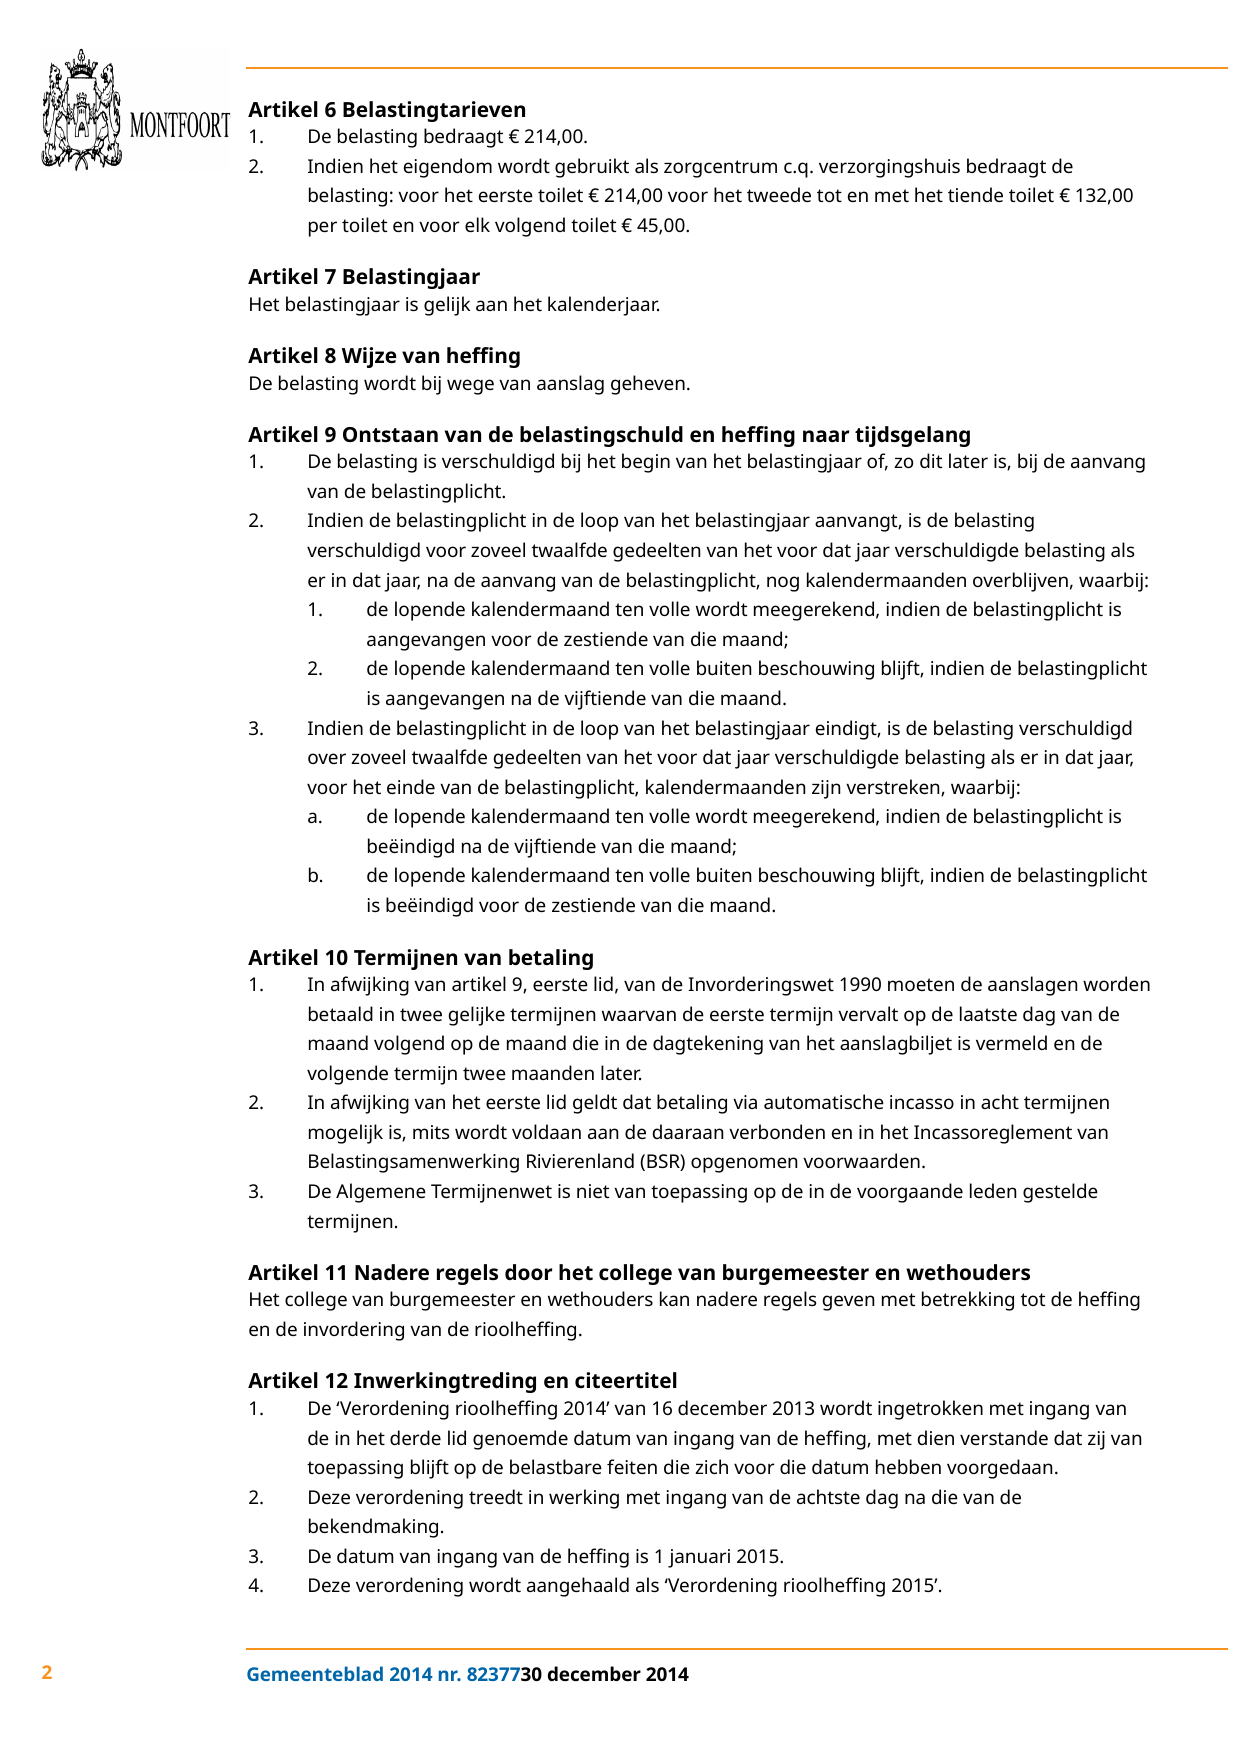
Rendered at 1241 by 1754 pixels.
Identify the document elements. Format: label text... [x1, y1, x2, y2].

text Artikel 8 Wijze van heffing [248, 341, 1152, 370]
list Deze verordening wordt aangehaald als ‘Verordening rioolheffing 2015’. [248, 1573, 1152, 1598]
list De belasting is verschuldigd bij het begin van het belastingjaar of, zo dit later is, bij de aanvang van de belastingplicht. [248, 448, 1152, 504]
text De belasting wordt bij wege van aanslag geheven. [248, 370, 1152, 395]
list de lopende kalendermaand ten volle wordt meegerekend, indien de belastingplicht is aan­gevangen voor de zestiende van die maand; [307, 596, 1152, 652]
list de lopende kalendermaand ten volle buiten beschouwing blijft, indien de belastingplicht is aangevangen na de vijftiende van die maand. [307, 656, 1152, 711]
text Artikel 7 Belastingjaar [248, 262, 1152, 291]
list De datum van ingang van de heffing is 1 januari 2015. [248, 1543, 1152, 1569]
text Artikel 12 Inwerkingtreding en citeertitel [248, 1367, 1152, 1395]
list de lopende kalendermaand ten volle wordt meegerekend, indien de belastingplicht is beëindigd na de vijftiende van die maand; [307, 803, 1152, 859]
list In afwijking van artikel 9, eerste lid, van de Invorderingswet 1990 moeten de aanslagen worden betaald in twee gelijke termijnen waarvan de eerste termijn vervalt op de laatste dag van de maand volgend op de maand die in de dagtekening van het aanslagbiljet is vermeld en de volgende termijn twee maanden later. [248, 971, 1152, 1086]
text Het belastingjaar is gelijk aan het kalenderjaar. [248, 291, 1152, 317]
list De Algemene Termijnenwet is niet van toepassing op de in de voorgaande leden gestelde termijnen. [248, 1178, 1152, 1233]
list Indien de belastingplicht in de loop van het belastingjaar aanvangt, is de belasting verschuldigd voor zoveel twaalfde gedeelten van het voor dat jaar verschuldigde belasting als er in dat jaar, na de aanvang van de belastingplicht, nog kalendermaanden overblijven, waarbij: [248, 508, 1152, 593]
text Het college van burgemeester en wethouders kan nadere regels geven met betrekking tot de heffing en de invordering van de rioolheffing. [248, 1287, 1152, 1342]
text Artikel 10 Termijnen van betaling [248, 943, 1152, 971]
text Artikel 6 Belastingtarieven [248, 95, 1152, 123]
picture [41, 47, 231, 172]
list In afwijking van het eerste lid geldt dat betaling via automatische incasso in acht termijnen mogelijk is, mits wordt voldaan aan de daaraan verbonden en in het Incassoreglement van Belastingsamenwerking Rivierenland (BSR) opgenomen voorwaarden. [248, 1089, 1152, 1174]
list Indien de belastingplicht in de loop van het belastingjaar eindigt, is de belasting verschuldigd over zoveel twaalfde gedeelten van het voor dat jaar verschuldigde belasting als er in dat jaar, voor het einde van de belastingplicht, kalendermaanden zijn verstreken, waarbij: [248, 715, 1152, 800]
list De belasting bedraagt € 214,00. [248, 123, 1152, 149]
list Indien het eigendom wordt gebruikt als zorgcentrum c.q. verzorgingshuis bedraagt de belasting: voor het eerste toilet € 214,00 voor het tweede tot en met het tiende toilet € 132,00 per toilet en voor elk volgend toilet € 45,00. [248, 153, 1152, 238]
list de lopende kalendermaand ten volle buiten beschouwing blijft, indien de belastingplicht is beëindigd voor de zestiende van die maand. [307, 863, 1152, 918]
text Artikel 9 Ontstaan van de belastingschuld en heffing naar tijdsgelang [248, 420, 1152, 448]
list Deze verordening treedt in werking met ingang van de achtste dag na die van de bekendmaking. [248, 1484, 1152, 1539]
list De ‘Verordening rioolheffing 2014’ van 16 december 2013 wordt ingetrokken met ingang van de in het derde lid genoemde datum van ingang van de heffing, met dien verstande dat zij van toepassing blijft op de belastbare feiten die zich voor die datum hebben voorgedaan. [248, 1395, 1152, 1480]
text Artikel 11 Nadere regels door het college van burgemeester en wethouders [248, 1258, 1152, 1287]
